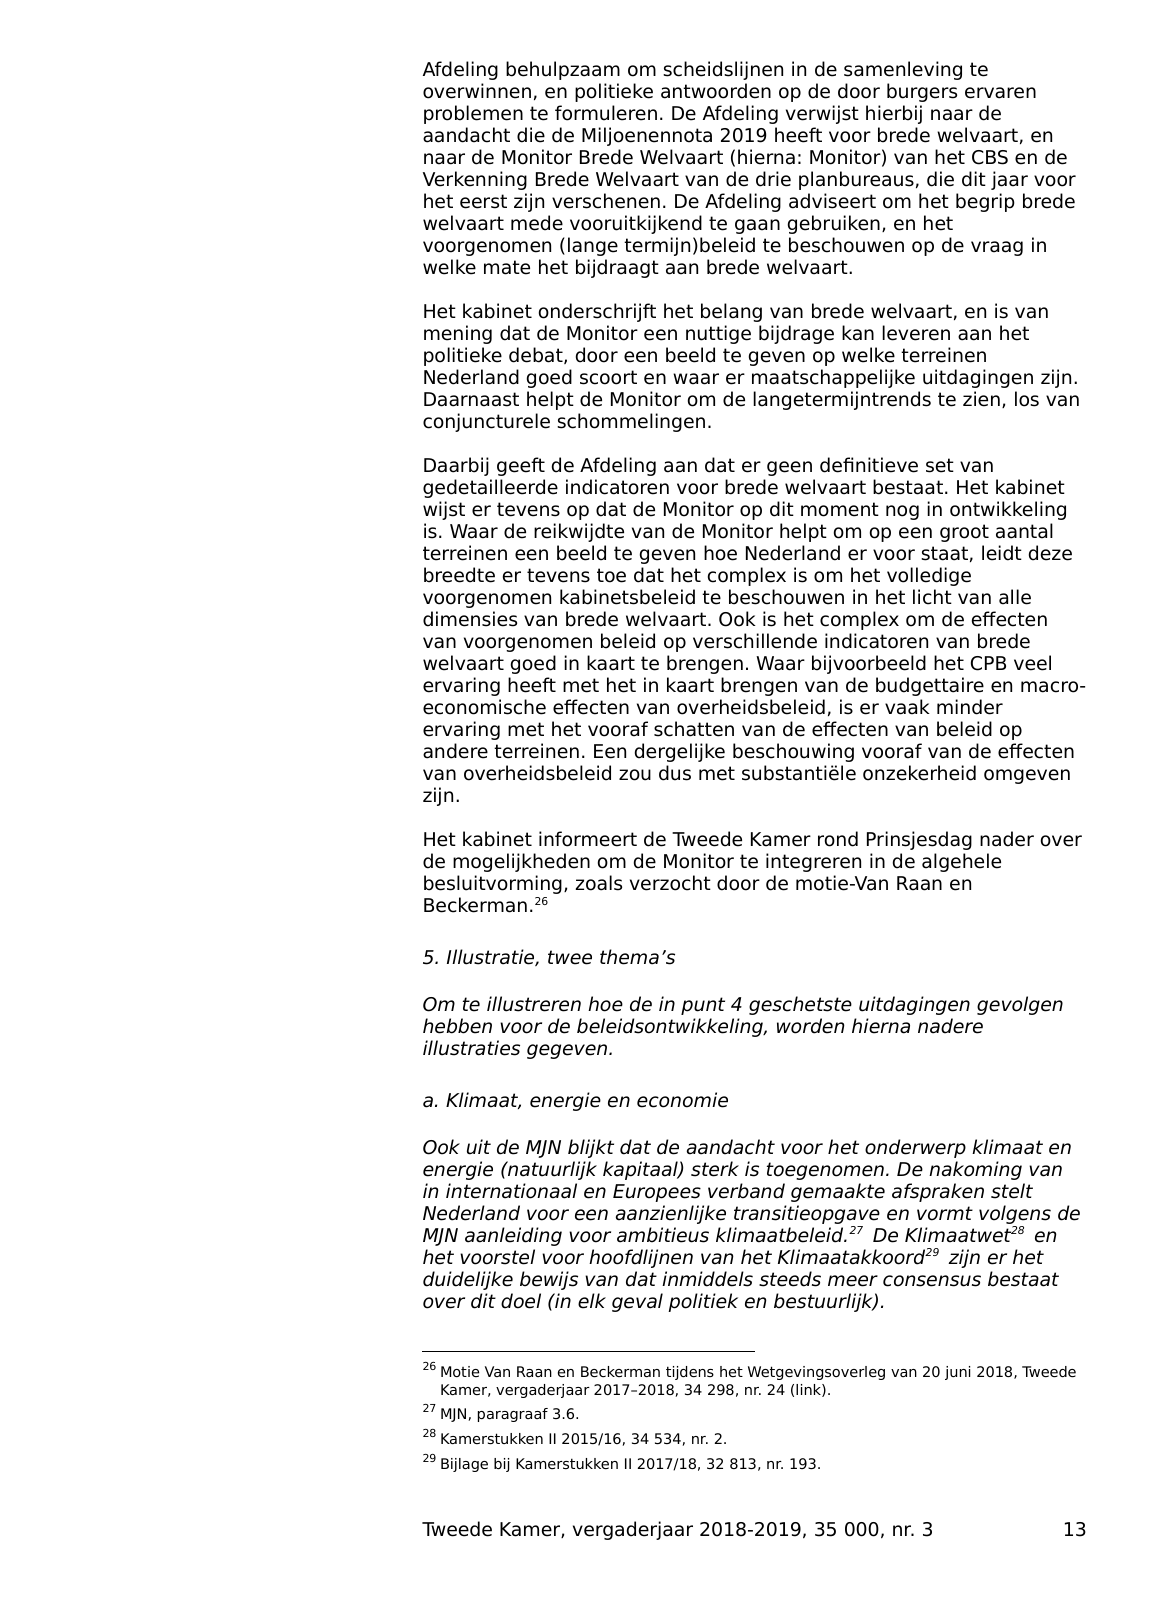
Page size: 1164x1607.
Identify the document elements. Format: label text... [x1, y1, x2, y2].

text Kamerstukken II 2015/16, 34 534, nr. 2. [422, 1427, 1087, 1449]
text Motie Van Raan en Beckerman tijdens het Wetgevingsoverleg van 20 juni 2018, Tweede Kamer, vergaderjaar 2017–2018, 34 298, nr. 24 (link). [422, 1360, 1087, 1399]
text Om te illustreren hoe de in punt 4 geschetste uitdagingen gevolgen hebben voor de beleidsontwikkeling, worden hierna nadere illustraties gegeven. [422, 994, 1087, 1060]
subtitle a. Klimaat, energie en economie [422, 1090, 1087, 1112]
text Daarbij geeft de Afdeling aan dat er geen definitieve set van gedetailleerde indicatoren voor brede welvaart bestaat. Het kabinet wijst er tevens op dat de Monitor op dit moment nog in ontwikkeling is. Waar de reikwijdte van de Monitor helpt om op een groot aantal terreinen een beeld te geven hoe Nederland er voor staat, leidt deze breedte er tevens toe dat het complex is om het volledige voorgenomen kabinetsbeleid te beschouwen in het licht van alle dimensies van brede welvaart. Ook is het complex om de effecten van voorgenomen beleid op verschillende indicatoren van brede welvaart goed in kaart te brengen. Waar bijvoorbeeld het CPB veel ervaring heeft met het in kaart brengen van de budgettaire en macro-economische effecten van overheidsbeleid, is er vaak minder ervaring met het vooraf schatten van de effecten van beleid op andere terreinen. Een dergelijke beschouwing vooraf van de effecten van overheidsbeleid zou dus met substantiële onzekerheid omgeven zijn. [422, 455, 1087, 807]
text Bijlage bij Kamerstukken II 2017/18, 32 813, nr. 193. [422, 1452, 1087, 1474]
subtitle 5. Illustratie, twee thema’s [422, 947, 1087, 969]
text Het kabinet informeert de Tweede Kamer rond Prinsjesdag nader over de mogelijkheden om de Monitor te integreren in de algehele besluitvorming, zoals verzocht door de motie-Van Raan en Beckerman. [422, 829, 1087, 917]
text Het kabinet onderschrijft het belang van brede welvaart, en is van mening dat de Monitor een nuttige bijdrage kan leveren aan het politieke debat, door een beeld te geven op welke terreinen Nederland goed scoort en waar er maatschappelijke uitdagingen zijn. Daarnaast helpt de Monitor om de langetermijntrends te zien, los van conjuncturele schommelingen. [422, 301, 1087, 433]
text Afdeling behulpzaam om scheidslijnen in de samenleving te overwinnen, en politieke antwoorden op de door burgers ervaren problemen te formuleren. De Afdeling verwijst hierbij naar de aandacht die de Miljoenennota 2019 heeft voor brede welvaart, en naar de Monitor Brede Welvaart (hierna: Monitor) van het CBS en de Verkenning Brede Welvaart van de drie planbureaus, die dit jaar voor het eerst zijn verschenen. De Afdeling adviseert om het begrip brede welvaart mede vooruitkijkend te gaan gebruiken, en het voorgenomen (lange termijn)beleid te beschouwen op de vraag in welke mate het bijdraagt aan brede welvaart. [422, 59, 1087, 279]
text Ook uit de MJN blijkt dat de aandacht voor het onderwerp klimaat en energie (natuurlijk kapitaal) sterk is toegenomen. De nakoming van in internationaal en Europees verband gemaakte afspraken stelt Nederland voor een aanzienlijke transitieopgave en vormt volgens de MJN aanleiding voor ambitieus klimaatbeleid. De Klimaatwet en het voorstel voor hoofdlijnen van het Klimaatakkoord zijn er het duidelijke bewijs van dat inmiddels steeds meer consensus bestaat over dit doel (in elk geval politiek en bestuurlijk). [422, 1137, 1087, 1313]
text MJN, paragraaf 3.6. [422, 1402, 1087, 1424]
